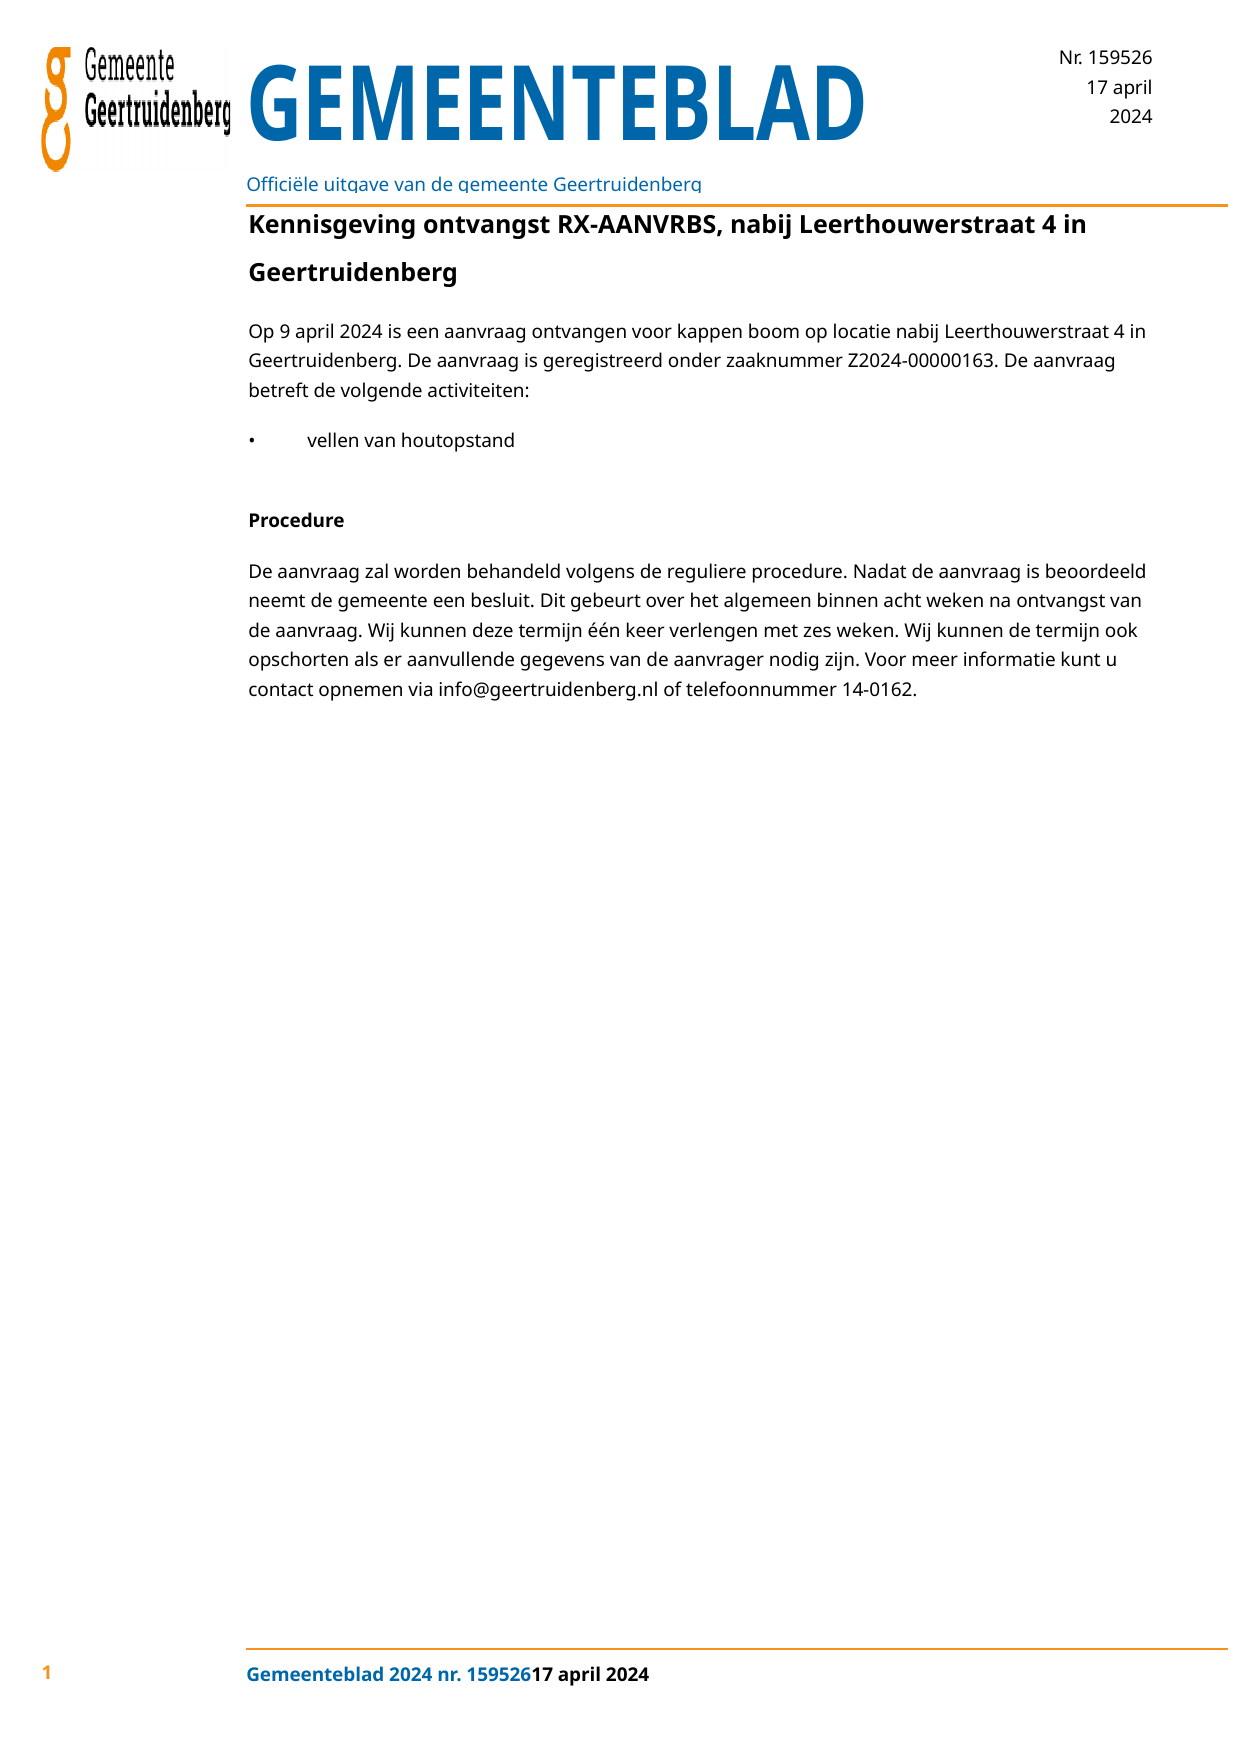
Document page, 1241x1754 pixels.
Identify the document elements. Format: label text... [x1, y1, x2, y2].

text Kennisgeving ontvangst RX-AANVRBS, nabij Leerthouwerstraat 4 in Geertruidenberg [248, 207, 1152, 288]
list vellen van houtopstand [248, 427, 1152, 453]
text Procedure [248, 507, 1152, 533]
text Op 9 april 2024 is een aanvraag ontvangen voor kappen boom op locatie nabij Leerthouwerstraat 4 in Geertruidenberg. De aanvraag is geregistreerd onder zaaknummer Z2024-00000163. De aanvraag betreft de volgende activiteiten: [248, 318, 1152, 403]
text De aanvraag zal worden behandeld volgens de reguliere procedure. Nadat de aanvraag is beoordeeld neemt de gemeente een besluit. Dit gebeurt over het algemeen binnen acht weken na ontvangst van de aanvraag. Wij kunnen deze termijn één keer verlengen met zes weken. Wij kunnen de termijn ook opschorten als er aanvullende gegevens van de aanvrager nodig zijn. Voor meer informatie kunt u contact opnemen via info@geertruidenberg.nl of telefoonnummer 14-0162. [248, 558, 1152, 702]
picture [41, 47, 231, 172]
